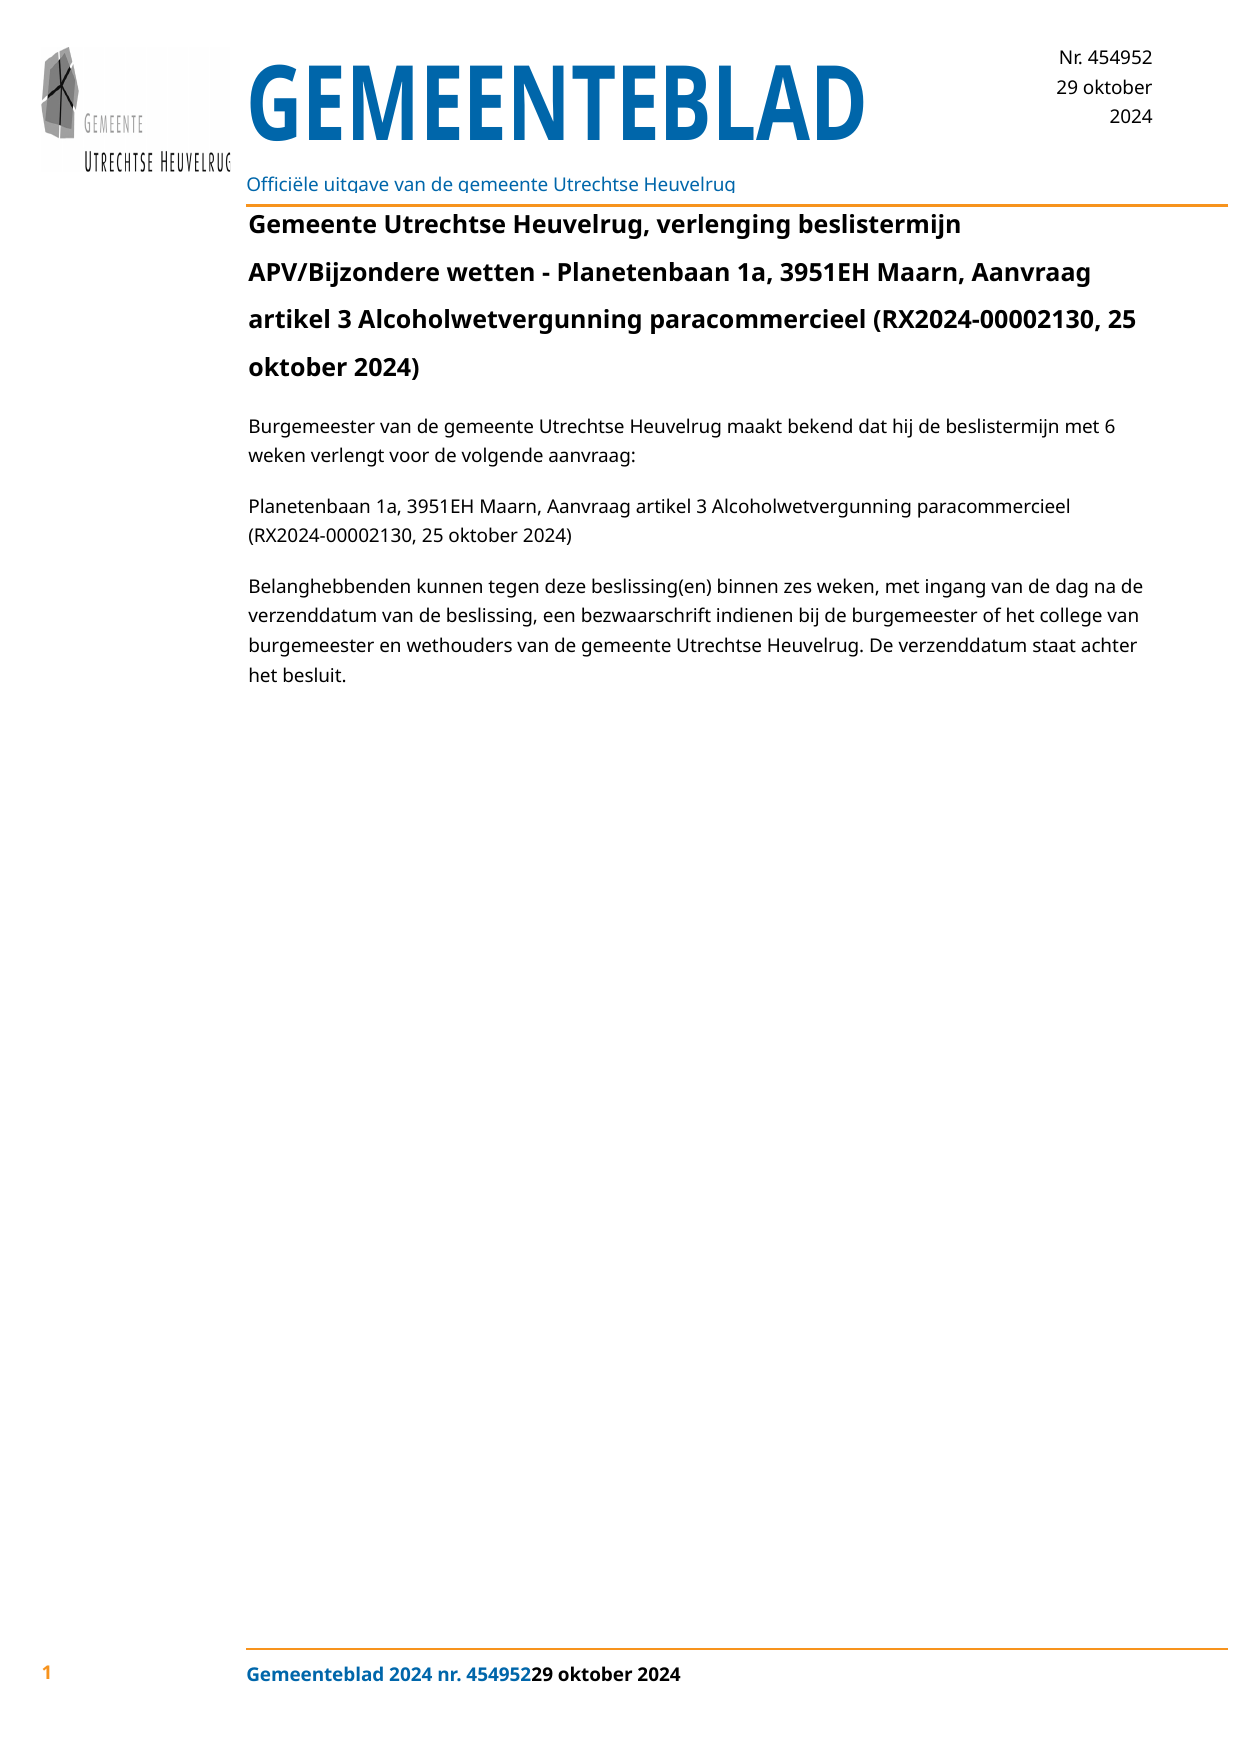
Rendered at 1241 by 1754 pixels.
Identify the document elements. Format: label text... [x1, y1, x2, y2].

text Planetenbaan 1a, 3951EH Maarn, Aanvraag artikel 3 Alcoholwetvergunning paracommercieel (RX2024-00002130, 25 oktober 2024) [248, 493, 1152, 548]
text Gemeente Utrechtse Heuvelrug, verlenging beslistermijn APV/Bijzondere wetten - Planetenbaan 1a, 3951EH Maarn, Aanvraag artikel 3 Alcoholwetvergunning paracommercieel (RX2024-00002130, 25 oktober 2024) [248, 207, 1152, 384]
picture [41, 47, 231, 172]
text Belanghebbenden kunnen tegen deze beslissing(en) binnen zes weken, met ingang van de dag na de verzenddatum van de beslissing, een bezwaarschrift indienen bij de burgemeester of het college van burgemeester en wethouders van de gemeente Utrechtse Heuvelrug. De verzenddatum staat achter het besluit. [248, 573, 1152, 688]
text Burgemeester van de gemeente Utrechtse Heuvelrug maakt bekend dat hij de beslistermijn met 6 weken verlengt voor de volgende aanvraag: [248, 413, 1152, 468]
